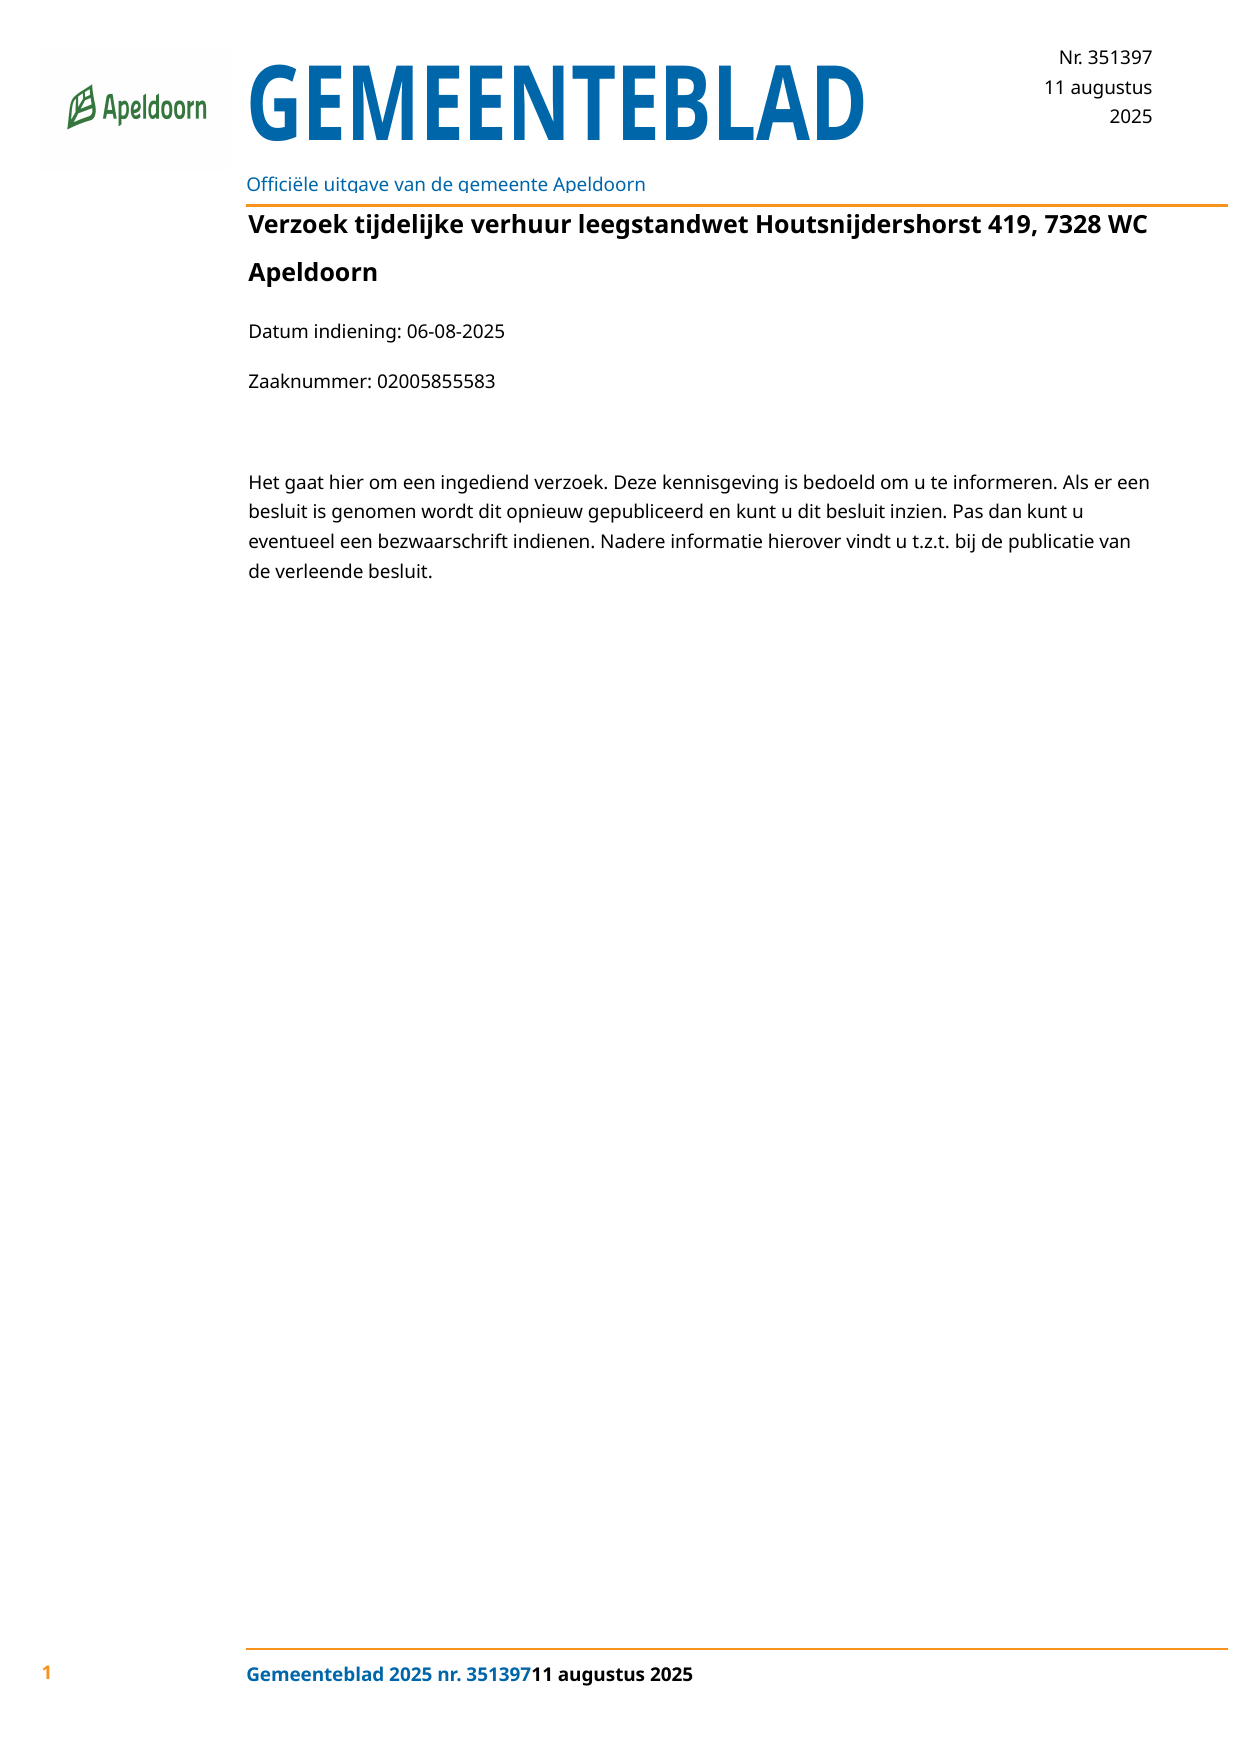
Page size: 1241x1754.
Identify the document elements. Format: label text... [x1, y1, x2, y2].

text Het gaat hier om een ingediend verzoek. Deze kennisgeving is bedoeld om u te informeren. Als er een besluit is genomen wordt dit opnieuw gepubliceerd en kunt u dit besluit inzien. Pas dan kunt u eventueel een bezwaarschrift indienen. Nadere informatie hierover vindt u t.z.t. bij de publicatie van de verleende besluit. [248, 469, 1152, 584]
picture [41, 47, 231, 172]
text Zaaknummer: 02005855583 [248, 368, 1152, 394]
text Verzoek tijdelijke verhuur leegstandwet Houtsnijdershorst 419, 7328 WC Apeldoorn [248, 207, 1152, 288]
text Datum indiening: 06-08-2025 [248, 318, 1152, 344]
